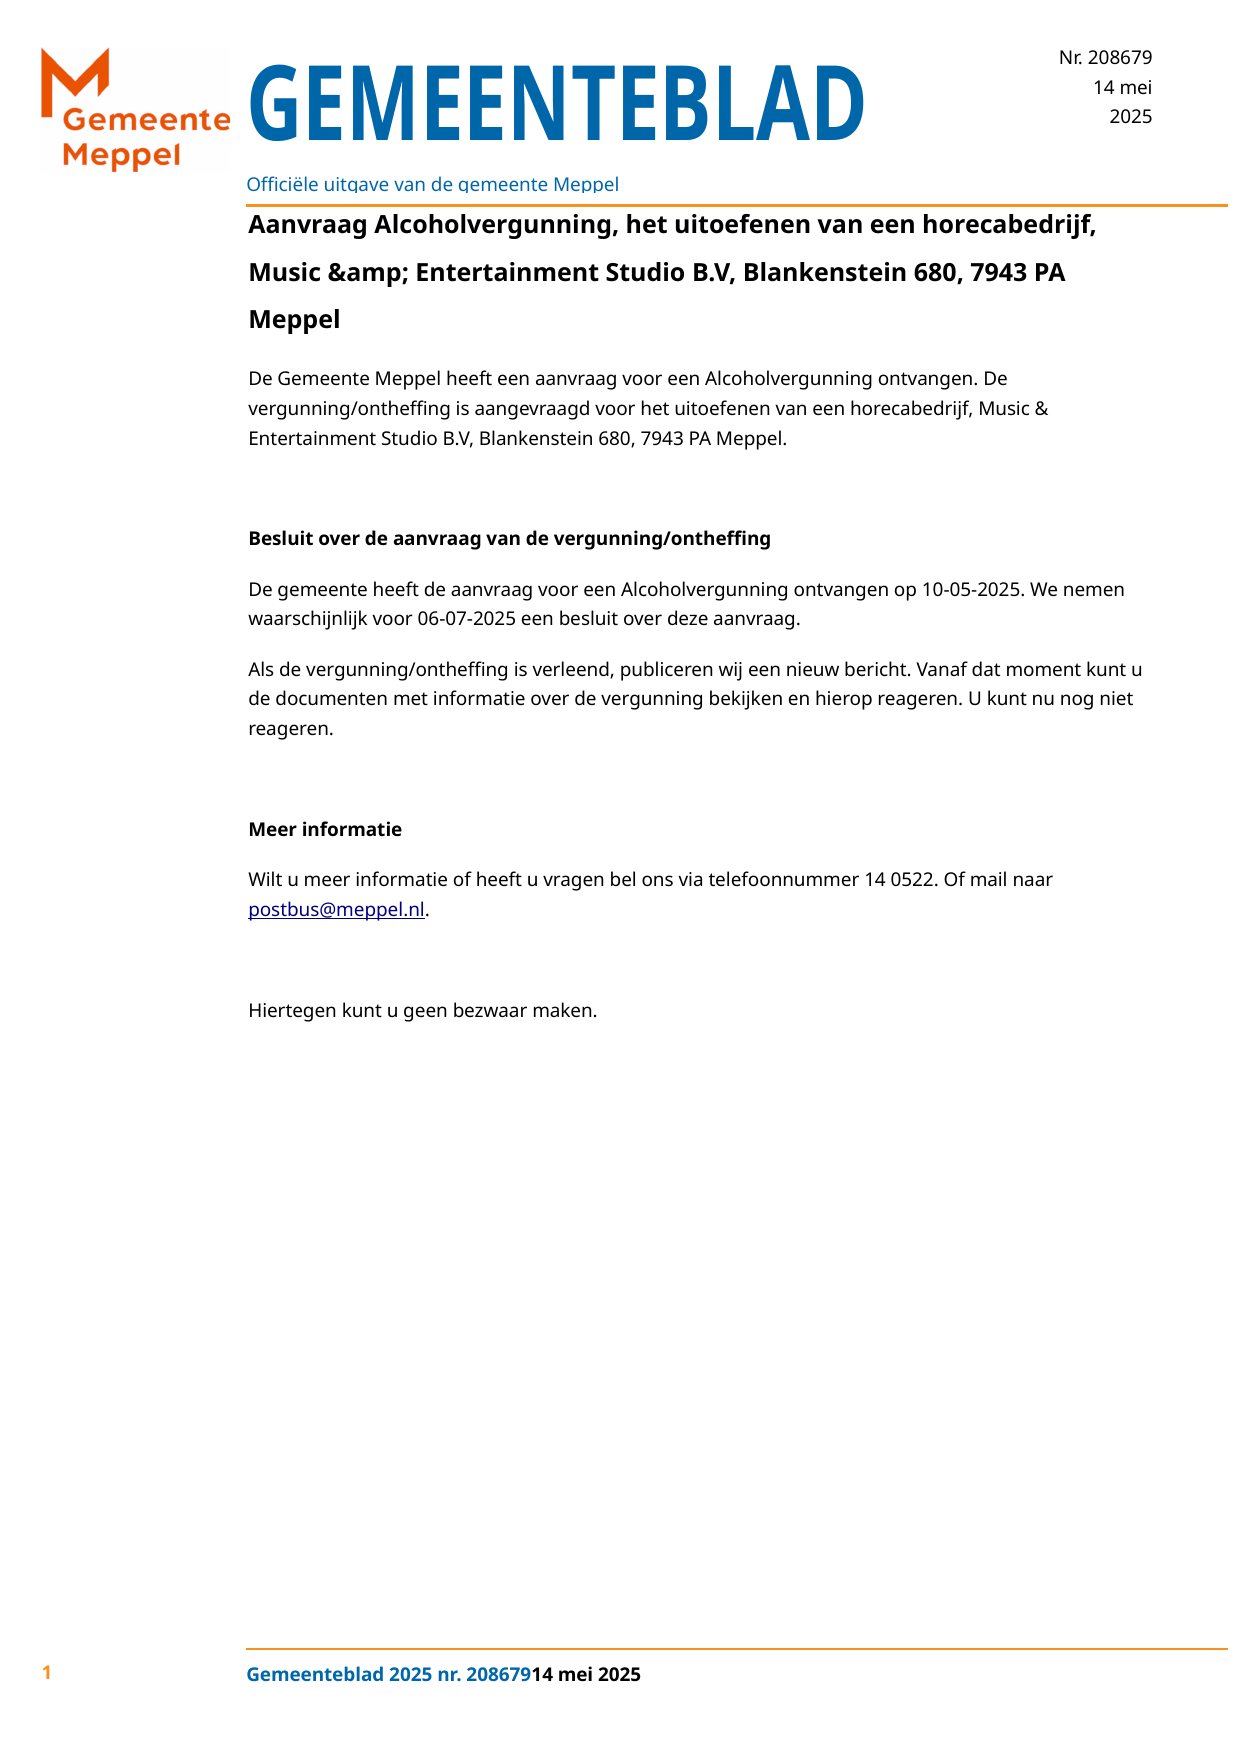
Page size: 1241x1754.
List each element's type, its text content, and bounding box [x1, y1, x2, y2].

text Besluit over de aanvraag van de vergunning/ontheffing [248, 526, 1152, 551]
text De Gemeente Meppel heeft een aanvraag voor een Alcoholvergunning ontvangen. De vergunning/ontheffing is aangevraagd voor het uitoefenen van een horecabedrijf, Music & Entertainment Studio B.V, Blankenstein 680, 7943 PA Meppel. [248, 366, 1152, 450]
text De gemeente heeft de aanvraag voor een Alcoholvergunning ontvangen op 10-05-2025. We nemen waarschijnlijk voor 06-07-2025 een besluit over deze aanvraag. [248, 576, 1152, 631]
text Meer informatie [248, 816, 1152, 842]
text Wilt u meer informatie of heeft u vragen bel ons via telefoonnummer 14 0522. Of mail naar postbus@meppel.nl. [248, 866, 1152, 922]
text Aanvraag Alcoholvergunning, het uitoefenen van een horecabedrijf, Music &amp; Entertainment Studio B.V, Blankenstein 680, 7943 PA Meppel [248, 207, 1152, 336]
text Als de vergunning/ontheffing is verleend, publiceren wij een nieuw bericht. Vanaf dat moment kunt u de documenten met informatie over de vergunning bekijken en hierop reageren. U kunt nu nog niet reageren. [248, 656, 1152, 741]
text Hiertegen kunt u geen bezwaar maken. [248, 997, 1152, 1022]
picture [41, 47, 231, 172]
